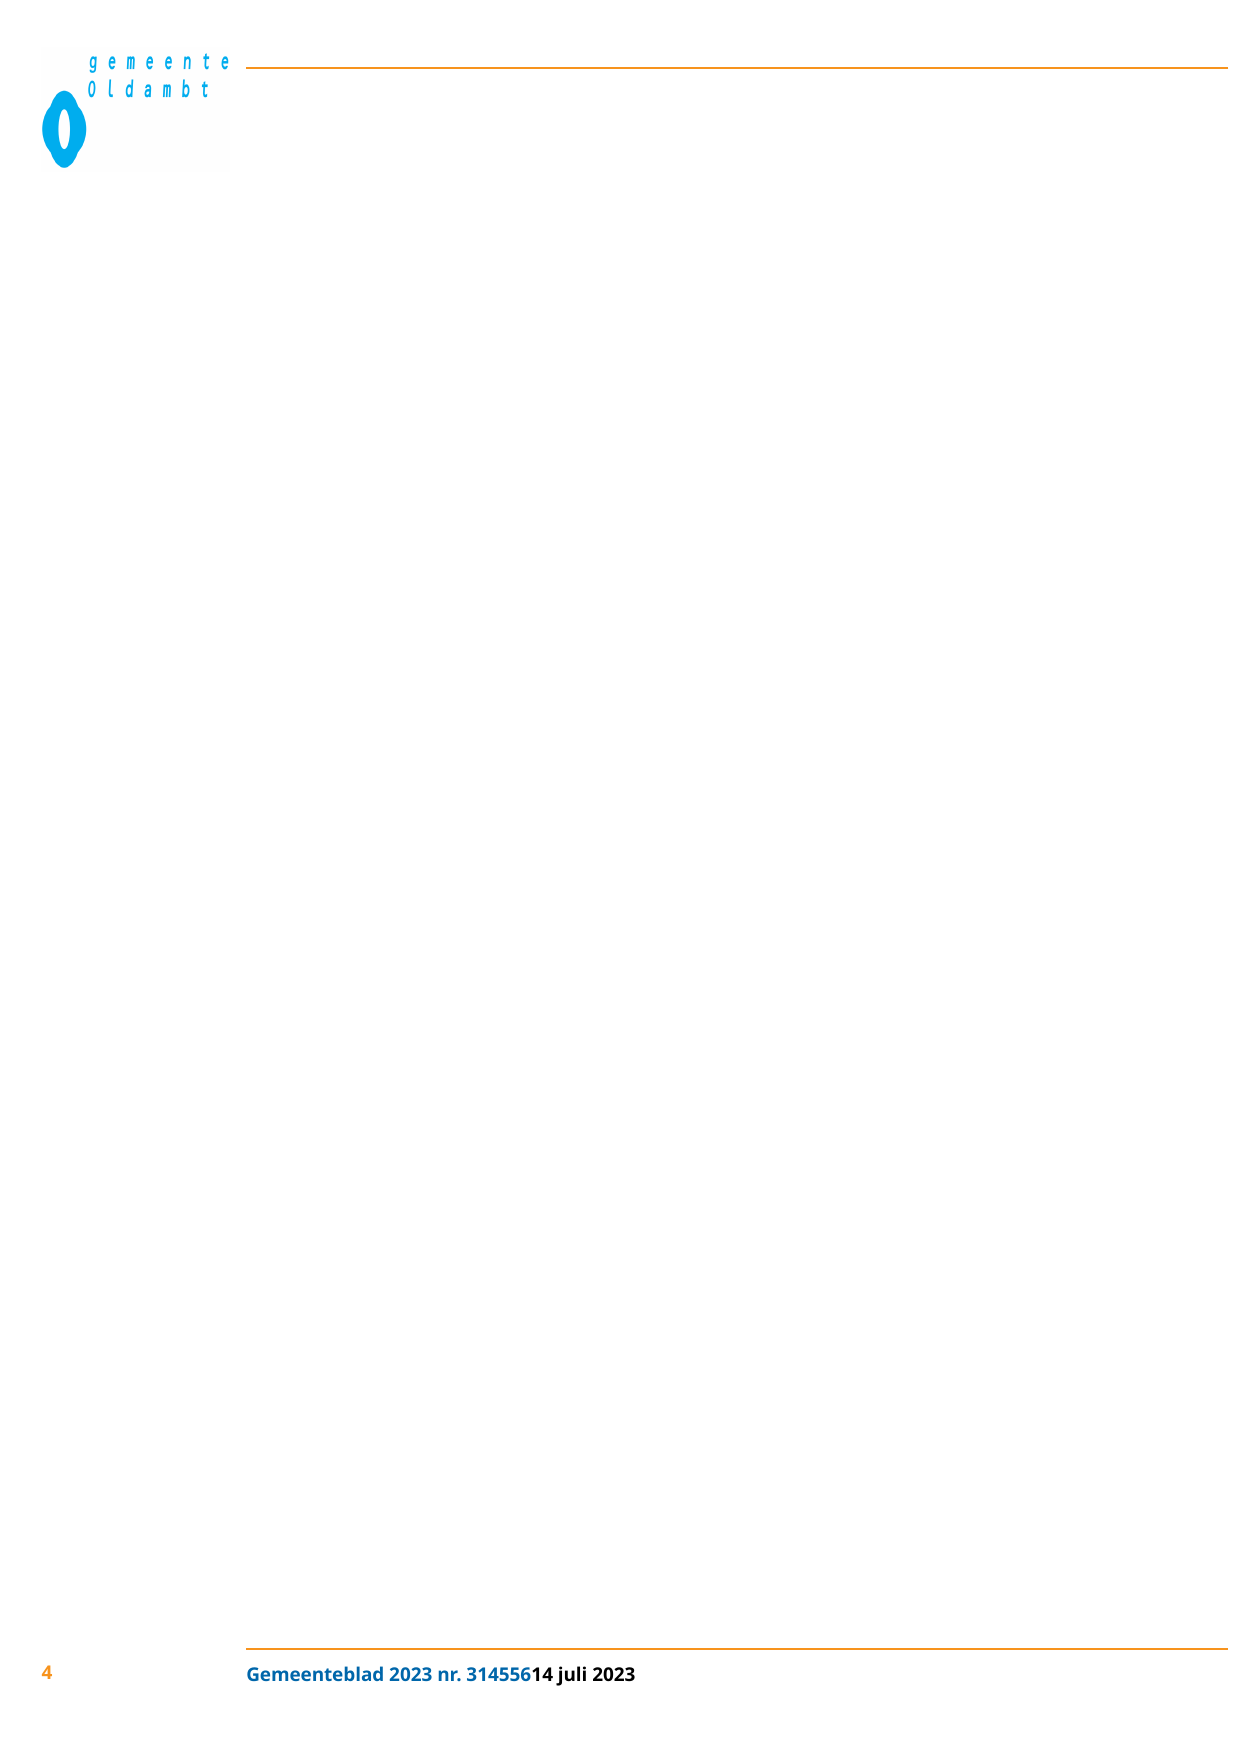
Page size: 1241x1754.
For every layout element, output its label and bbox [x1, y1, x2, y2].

picture [41, 47, 231, 172]
